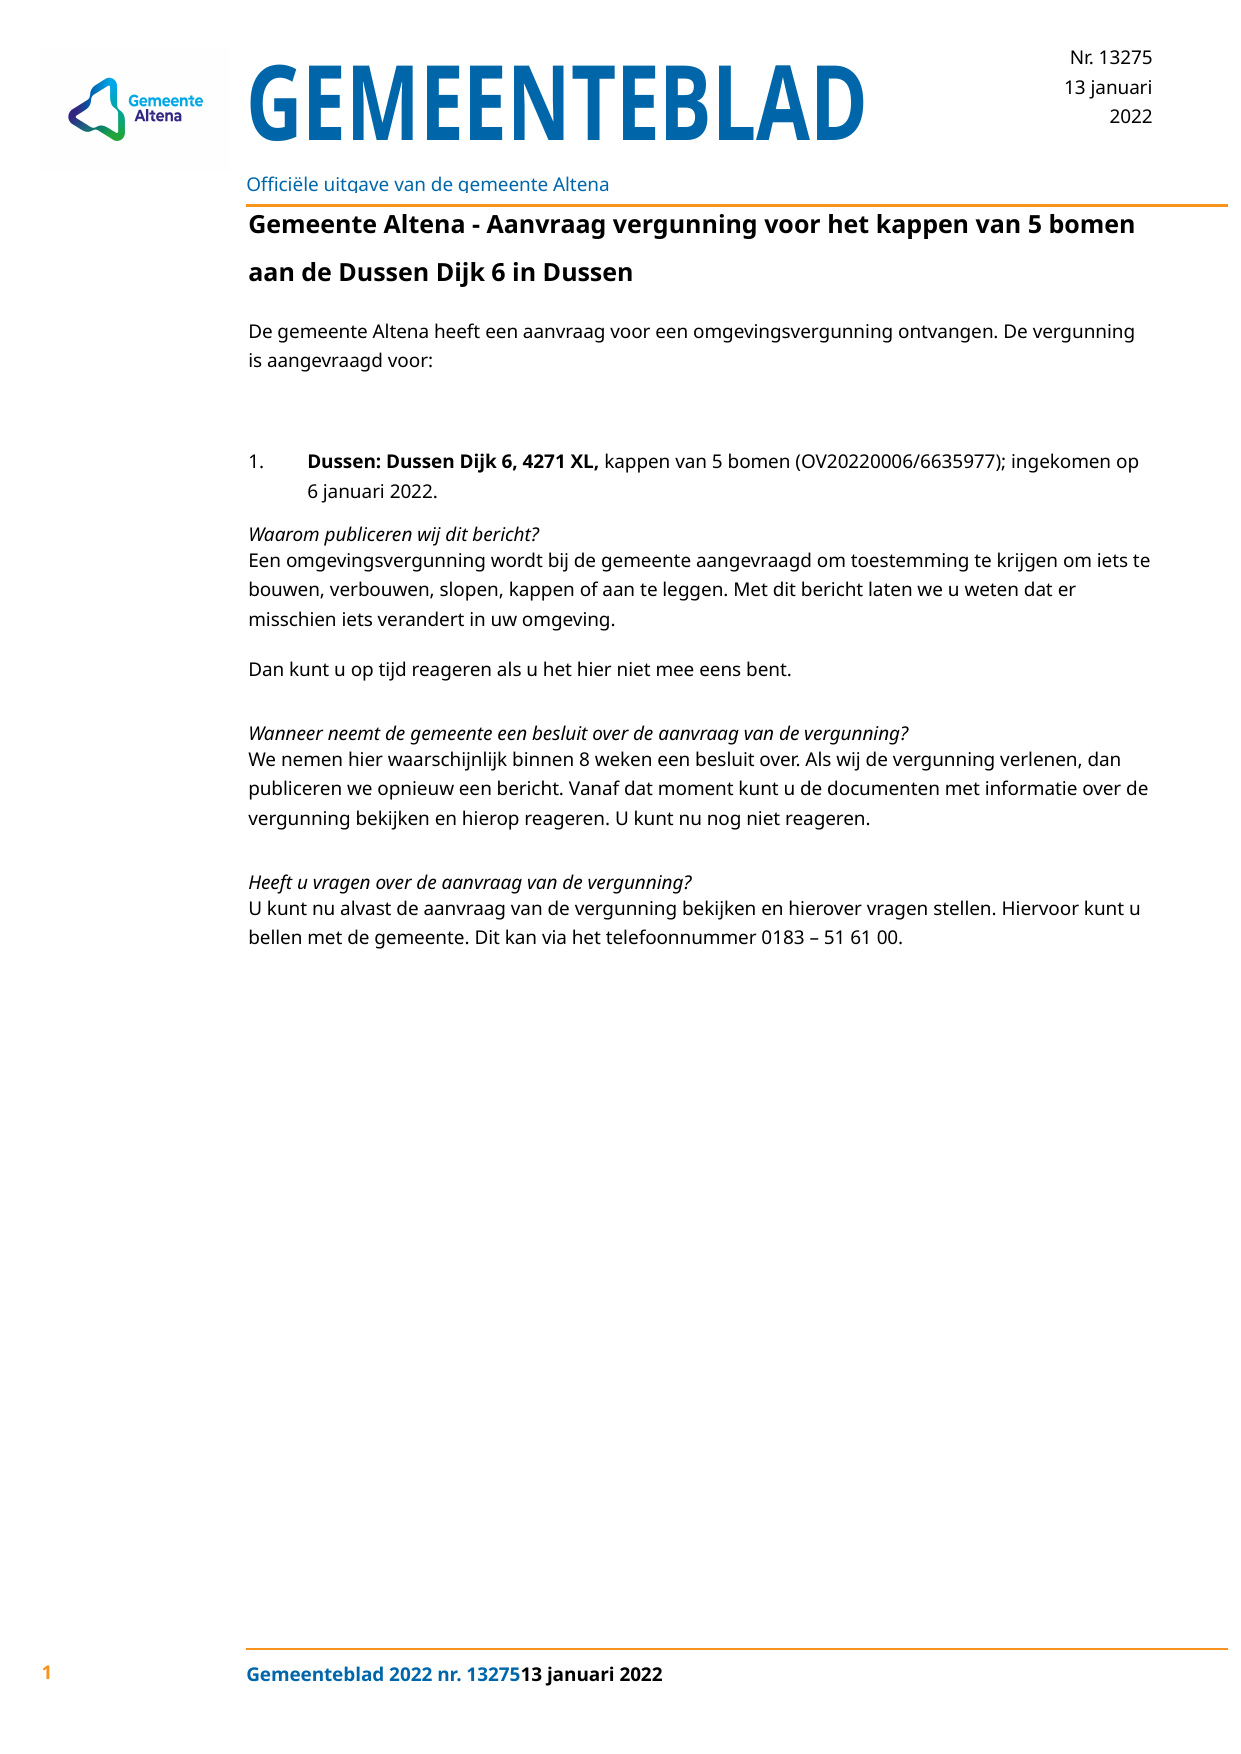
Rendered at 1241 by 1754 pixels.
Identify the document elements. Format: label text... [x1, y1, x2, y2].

text Waarom publiceren wij dit bericht? [248, 521, 1152, 547]
text De gemeente Altena heeft een aanvraag voor een omgevingsvergunning ontvangen. De vergunning is aangevraagd voor: [248, 318, 1152, 373]
picture [41, 47, 231, 172]
text Dan kunt u op tijd reageren als u het hier niet mee eens bent. [248, 656, 1152, 682]
text Een omgevingsvergunning wordt bij de gemeente aangevraagd om toestemming te krijgen om iets te bouwen, verbouwen, slopen, kappen of aan te leggen. Met dit bericht laten we u weten dat er misschien iets verandert in uw omgeving. [248, 547, 1152, 632]
text U kunt nu alvast de aanvraag van de vergunning bekijken en hierover vragen stellen. Hiervoor kunt u bellen met de gemeente. Dit kan via het telefoonnummer 0183 – 51 61 00. [248, 895, 1152, 950]
list Dussen: Dussen Dijk 6, 4271 XL, kappen van 5 bomen (OV20220006/6635977); ingekomen op 6 januari 2022. [248, 448, 1152, 504]
text Gemeente Altena - Aanvraag vergunning voor het kappen van 5 bomen aan de Dussen Dijk 6 in Dussen [248, 207, 1152, 288]
text Wanneer neemt de gemeente een besluit over de aanvraag van de vergunning? [248, 720, 1152, 746]
text Heeft u vragen over de aanvraag van de vergunning? [248, 869, 1152, 895]
text We nemen hier waarschijnlijk binnen 8 weken een besluit over. Als wij de vergunning verlenen, dan publiceren we opnieuw een bericht. Vanaf dat moment kunt u de documenten met informatie over de vergunning bekijken en hierop reageren. U kunt nu nog niet reageren. [248, 746, 1152, 831]
